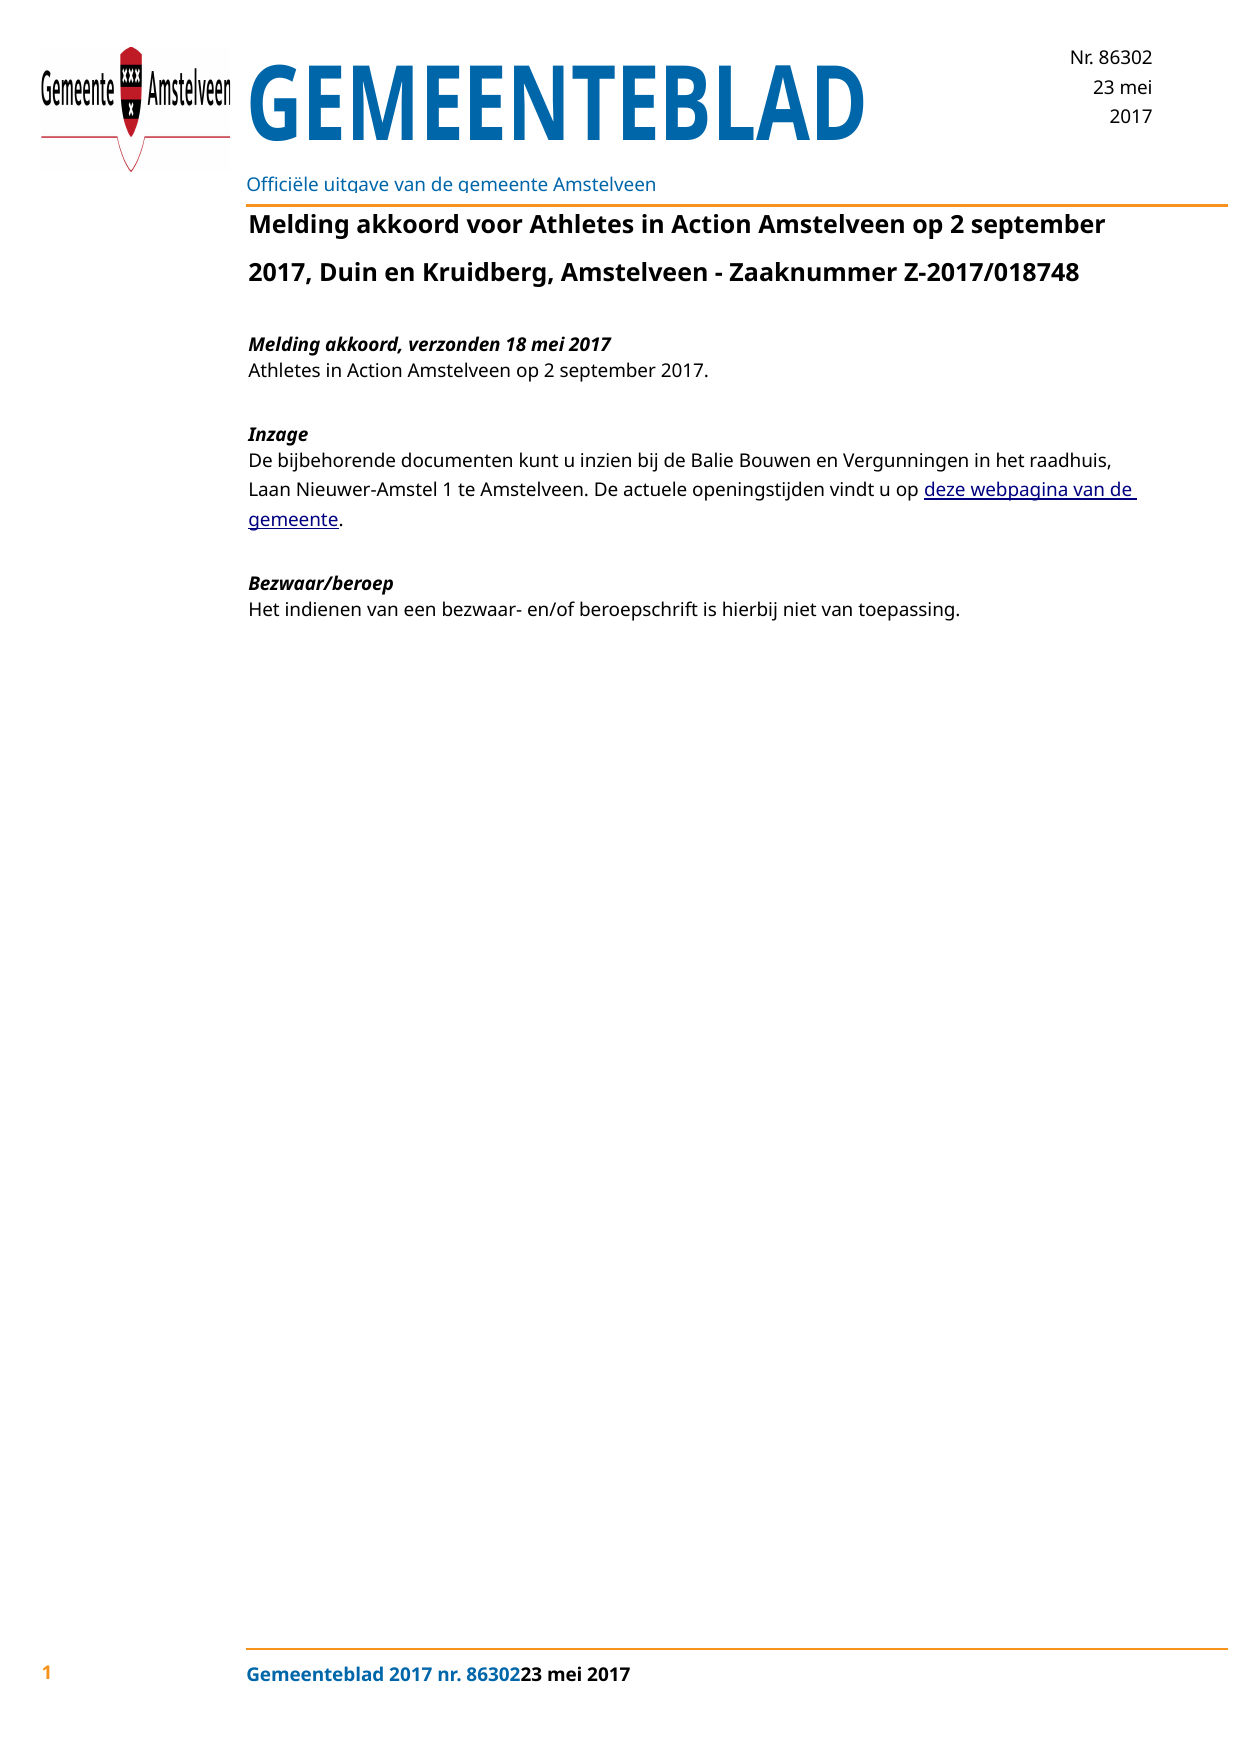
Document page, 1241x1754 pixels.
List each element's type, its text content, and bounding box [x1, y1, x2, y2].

text Melding akkoord, verzonden 18 mei 2017 [248, 331, 1152, 357]
text Bezwaar/beroep [248, 570, 1152, 596]
text Het indienen van een bezwaar- en/of beroepschrift is hierbij niet van toepassing. [248, 596, 1152, 621]
text Inzage [248, 421, 1152, 447]
text Melding akkoord voor Athletes in Action Amstelveen op 2 september 2017, Duin en Kruidberg, Amstelveen - Zaaknummer Z-2017/018748 [248, 207, 1152, 288]
text De bijbehorende documenten kunt u inzien bij de Balie Bouwen en Vergunningen in het raadhuis, Laan Nieuwer-Amstel 1 te Amstelveen. De actuele openingstijden vindt u op deze webpagina van de gemeente. [248, 447, 1152, 532]
picture [41, 47, 231, 172]
text Athletes in Action Amstelveen op 2 september 2017. [248, 357, 1152, 383]
